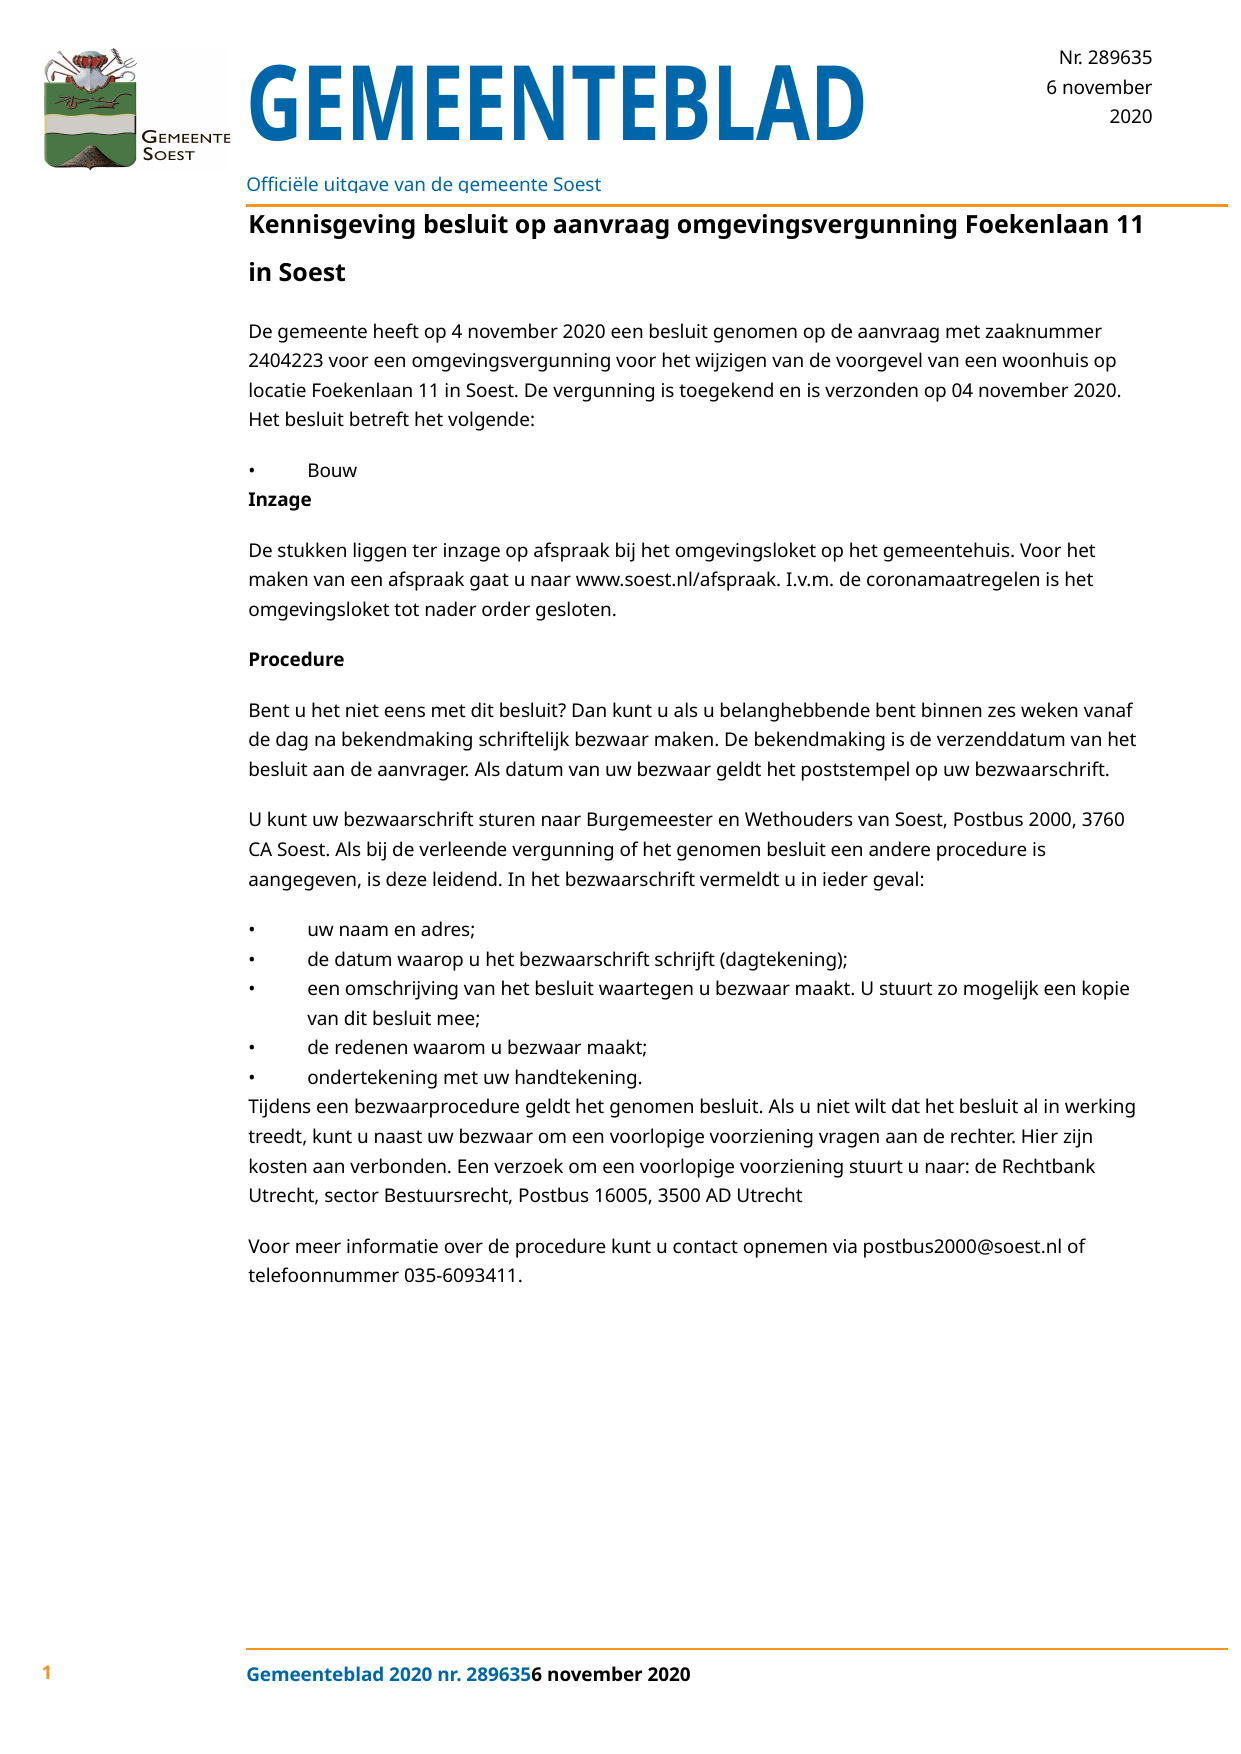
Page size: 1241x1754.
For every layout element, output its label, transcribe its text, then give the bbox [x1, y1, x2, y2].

picture [41, 47, 231, 172]
text De gemeente heeft op 4 november 2020 een besluit genomen op de aanvraag met zaaknummer 2404223 voor een omgevingsvergunning voor het wijzigen van de voorgevel van een woonhuis op locatie Foekenlaan 11 in Soest. De vergunning is toegekend en is verzonden op 04 november 2020. Het besluit betreft het volgende: [248, 318, 1152, 432]
list een omschrijving van het besluit waartegen u bezwaar maakt. U stuurt zo mogelijk een kopie van dit besluit mee; [248, 975, 1152, 1031]
list uw naam en adres; [248, 916, 1152, 942]
text Procedure [248, 647, 1152, 672]
list Bouw [248, 457, 1152, 483]
text Kennisgeving besluit op aanvraag omgevingsvergunning Foekenlaan 11 in Soest [248, 207, 1152, 288]
text Bent u het niet eens met dit besluit? Dan kunt u als u belanghebbende bent binnen zes weken vanaf de dag na bekendmaking schriftelijk bezwaar maken. De bekendmaking is de verzenddatum van het besluit aan de aanvrager. Als datum van uw bezwaar geldt het poststempel op uw bezwaarschrift. [248, 697, 1152, 782]
text Voor meer informatie over de procedure kunt u contact opnemen via postbus2000@soest.nl of telefoonnummer 035-6093411. [248, 1233, 1152, 1288]
list de redenen waarom u bezwaar maakt; [248, 1034, 1152, 1060]
text Inzage [248, 487, 1152, 512]
list ondertekening met uw handtekening. [248, 1064, 1152, 1090]
text Tijdens een bezwaarprocedure geldt het genomen besluit. Als u niet wilt dat het besluit al in werking treedt, kunt u naast uw bezwaar om een voorlopige voorziening vragen aan de rechter. Hier zijn kosten aan verbonden. Een verzoek om een voorlopige voorziening stuurt u naar: de Rechtbank Utrecht, sector Bestuursrecht, Postbus 16005, 3500 AD Utrecht [248, 1094, 1152, 1208]
text U kunt uw bezwaarschrift sturen naar Burgemeester en Wethouders van Soest, Postbus 2000, 3760 CA Soest. Als bij de verleende vergunning of het genomen besluit een andere procedure is aangegeven, is deze leidend. In het bezwaarschrift vermeldt u in ieder geval: [248, 807, 1152, 892]
text De stukken liggen ter inzage op afspraak bij het omgevingsloket op het gemeentehuis. Voor het maken van een afspraak gaat u naar www.soest.nl/afspraak. I.v.m. de coronamaatregelen is het omgevingsloket tot nader order gesloten. [248, 537, 1152, 622]
list de datum waarop u het bezwaarschrift schrijft (dagtekening); [248, 946, 1152, 972]
